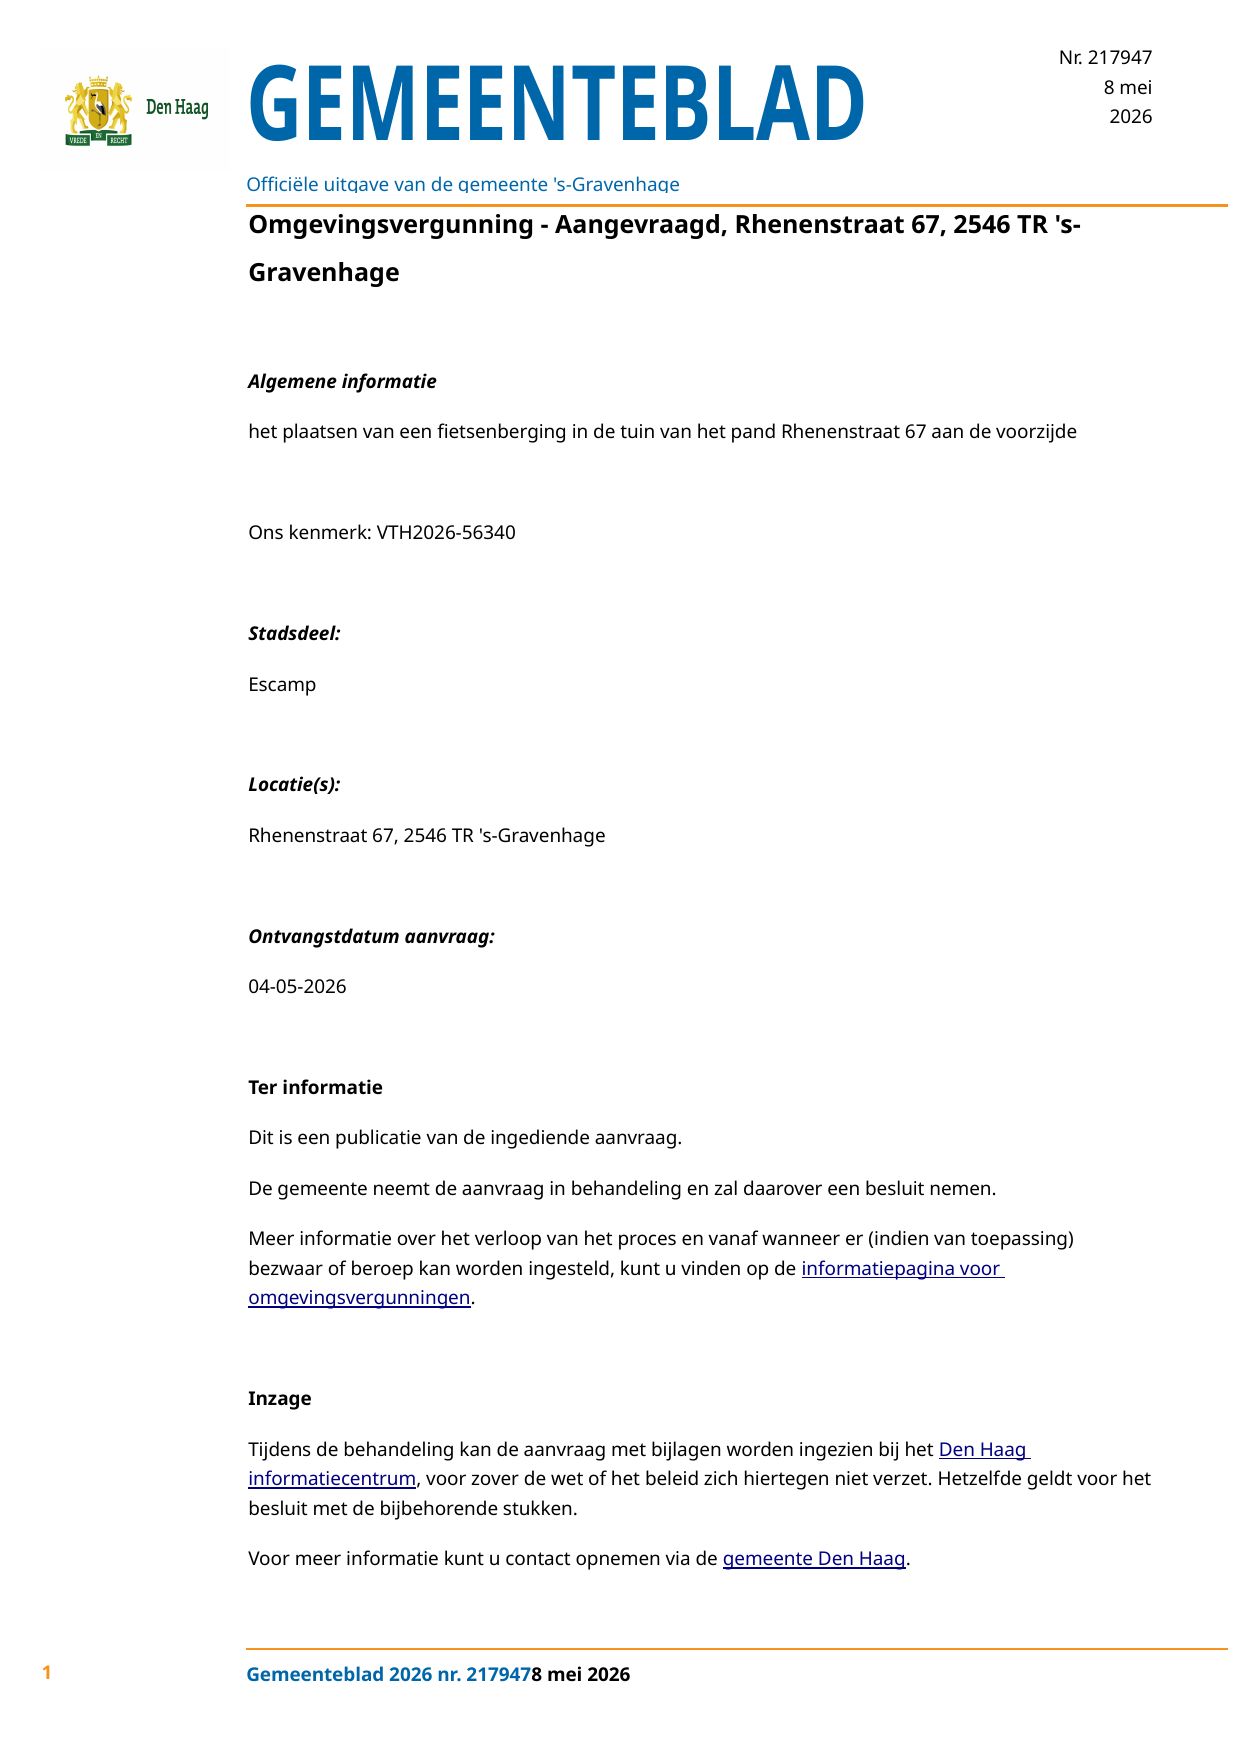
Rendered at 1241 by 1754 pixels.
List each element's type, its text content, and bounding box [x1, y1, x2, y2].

text Ter informatie [248, 1074, 1152, 1100]
text Voor meer informatie kunt u contact opnemen via de gemeente Den Haag. [248, 1545, 1152, 1571]
text Rhenenstraat 67, 2546 TR 's-Gravenhage [248, 822, 1152, 848]
text Ons kenmerk: VTH2026-56340 [248, 519, 1152, 545]
text Tijdens de behandeling kan de aanvraag met bijlagen worden ingezien bij het Den Haag informatiecentrum, voor zover de wet of het beleid zich hiertegen niet verzet. Hetzelfde geldt voor het besluit met de bijbehorende stukken. [248, 1436, 1152, 1521]
text Dit is een publicatie van de ingediende aanvraag. [248, 1124, 1152, 1150]
text Locatie(s): [248, 772, 1152, 797]
text Meer informatie over het verloop van het proces en vanaf wanneer er (indien van toepassing) bezwaar of beroep kan worden ingesteld, kunt u vinden op de informatiepagina voor omgevingsvergunningen. [248, 1225, 1152, 1310]
text Escamp [248, 671, 1152, 697]
text 04-05-2026 [248, 973, 1152, 999]
text De gemeente neemt de aanvraag in behandeling en zal daarover een besluit nemen. [248, 1175, 1152, 1201]
text Algemene informatie [248, 368, 1152, 394]
text Inzage [248, 1385, 1152, 1411]
text Stadsdeel: [248, 620, 1152, 646]
text Omgevingsvergunning - Aangevraagd, Rhenenstraat 67, 2546 TR 's-Gravenhage [248, 207, 1152, 288]
picture [41, 47, 231, 172]
text Ontvangstdatum aanvraag: [248, 923, 1152, 949]
text het plaatsen van een fietsenberging in de tuin van het pand Rhenenstraat 67 aan de voorzijde [248, 419, 1152, 444]
